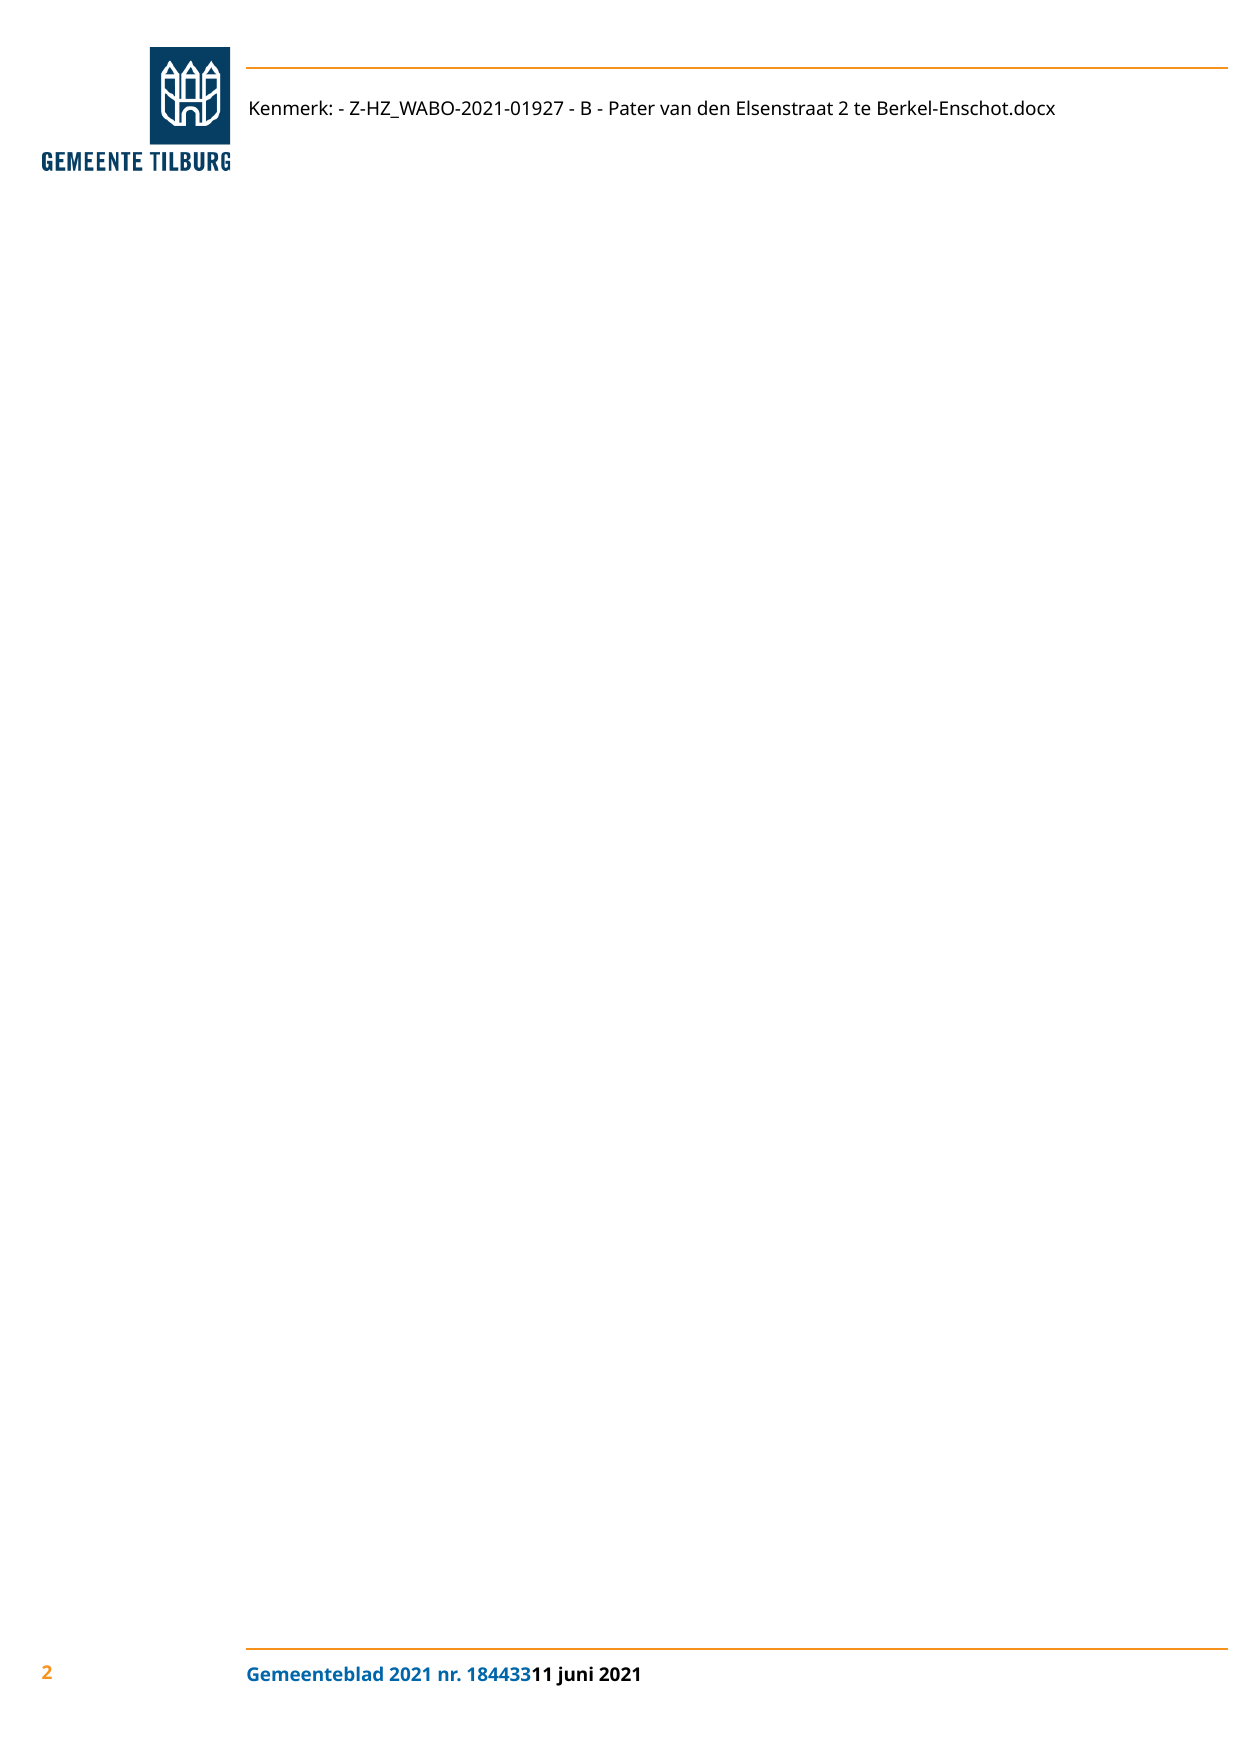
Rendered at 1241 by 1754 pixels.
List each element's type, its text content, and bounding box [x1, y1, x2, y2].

picture [41, 47, 231, 172]
text Kenmerk: - Z-HZ_WABO-2021-01927 - B - Pater van den Elsenstraat 2 te Berkel-Enschot.docx [248, 95, 1152, 121]
